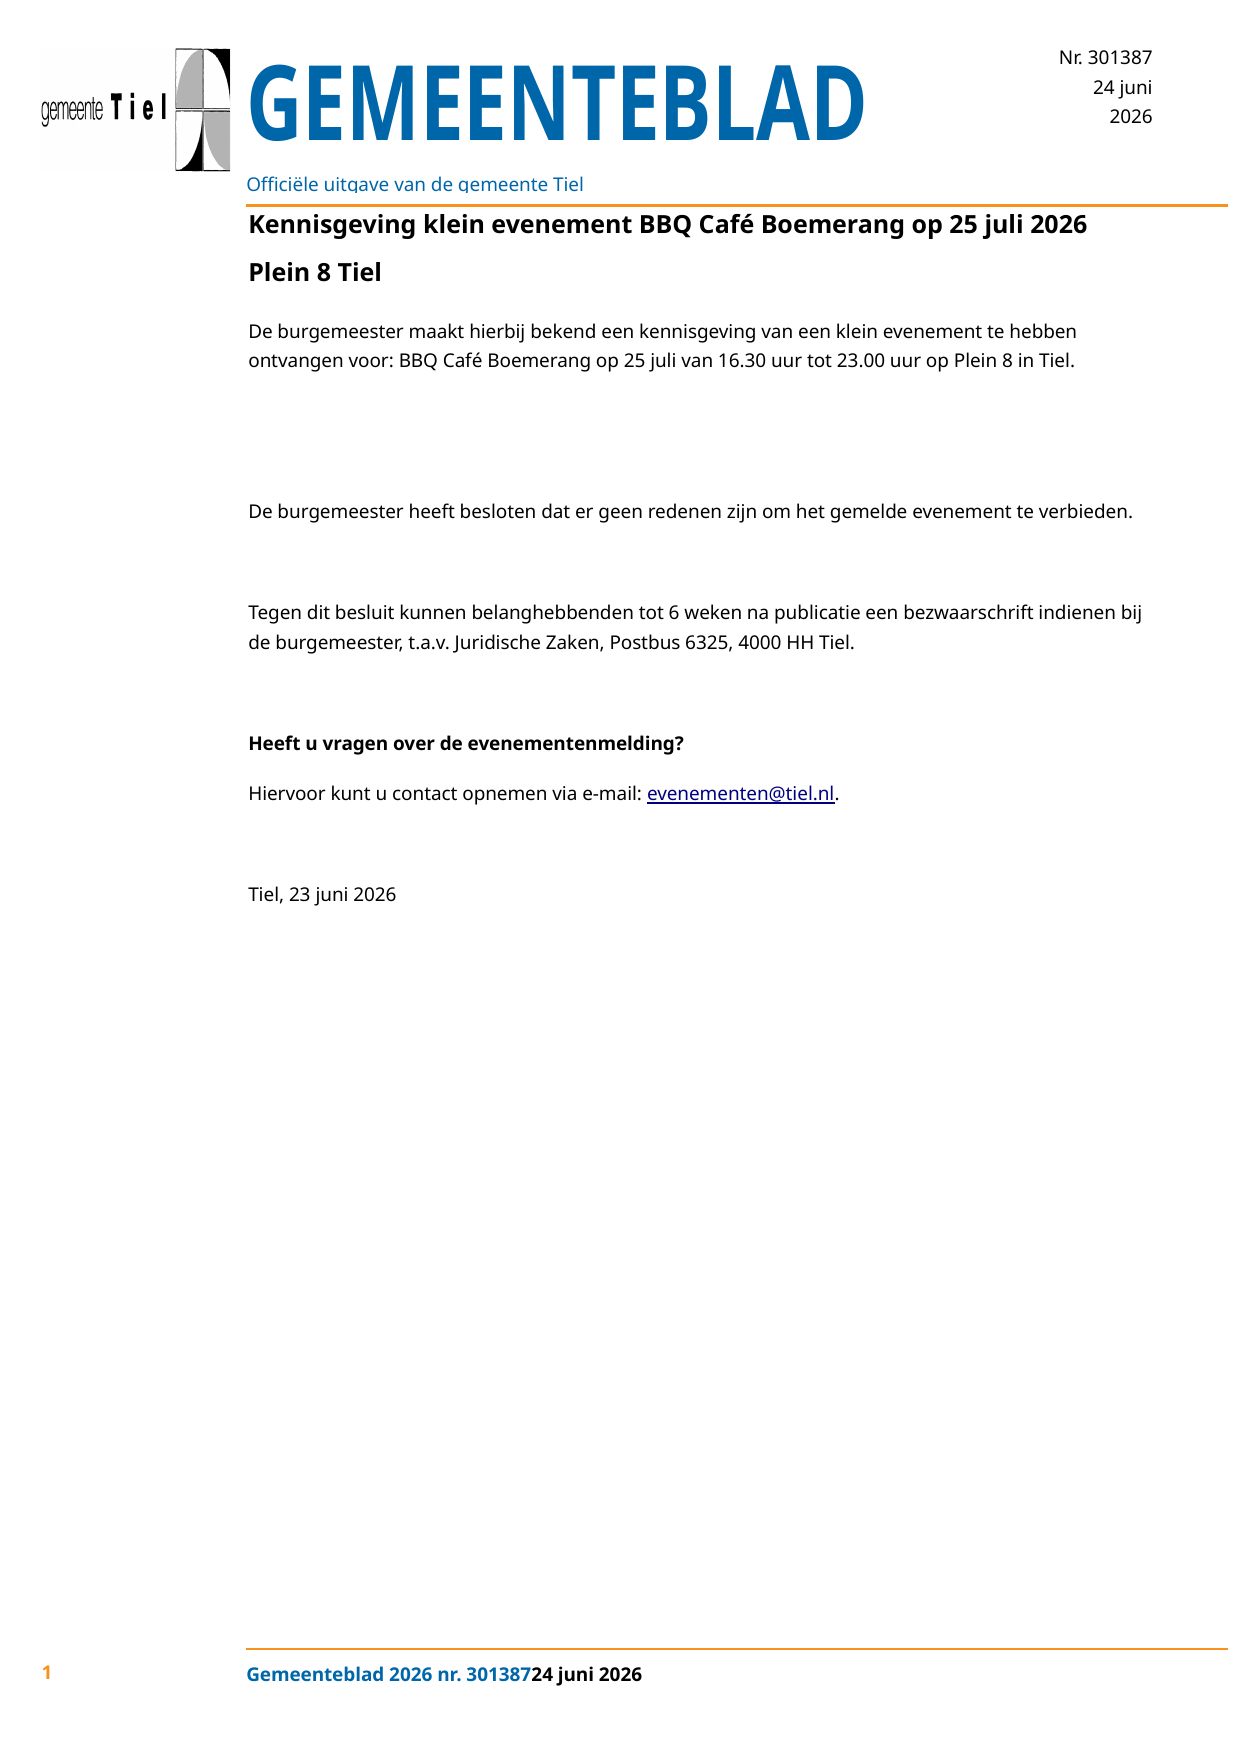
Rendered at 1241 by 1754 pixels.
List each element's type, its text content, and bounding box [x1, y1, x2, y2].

text Kennisgeving klein evenement BBQ Café Boemerang op 25 juli 2026 Plein 8 Tiel [248, 207, 1152, 288]
text Hiervoor kunt u contact opnemen via e-mail: evenementen@tiel.nl. [248, 780, 1152, 806]
text De burgemeester maakt hierbij bekend een kennisgeving van een klein evenement te hebben ontvangen voor: BBQ Café Boemerang op 25 juli van 16.30 uur tot 23.00 uur op Plein 8 in Tiel. [248, 318, 1152, 373]
text Tiel, 23 juni 2026 [248, 881, 1152, 907]
picture [41, 47, 231, 172]
text Heeft u vragen over de evenementenmelding? [248, 730, 1152, 756]
text Tegen dit besluit kunnen belanghebbenden tot 6 weken na publicatie een bezwaarschrift indienen bij de burgemeester, t.a.v. Juridische Zaken, Postbus 6325, 4000 HH Tiel. [248, 599, 1152, 655]
text De burgemeester heeft besloten dat er geen redenen zijn om het gemelde evenement te verbieden. [248, 499, 1152, 524]
